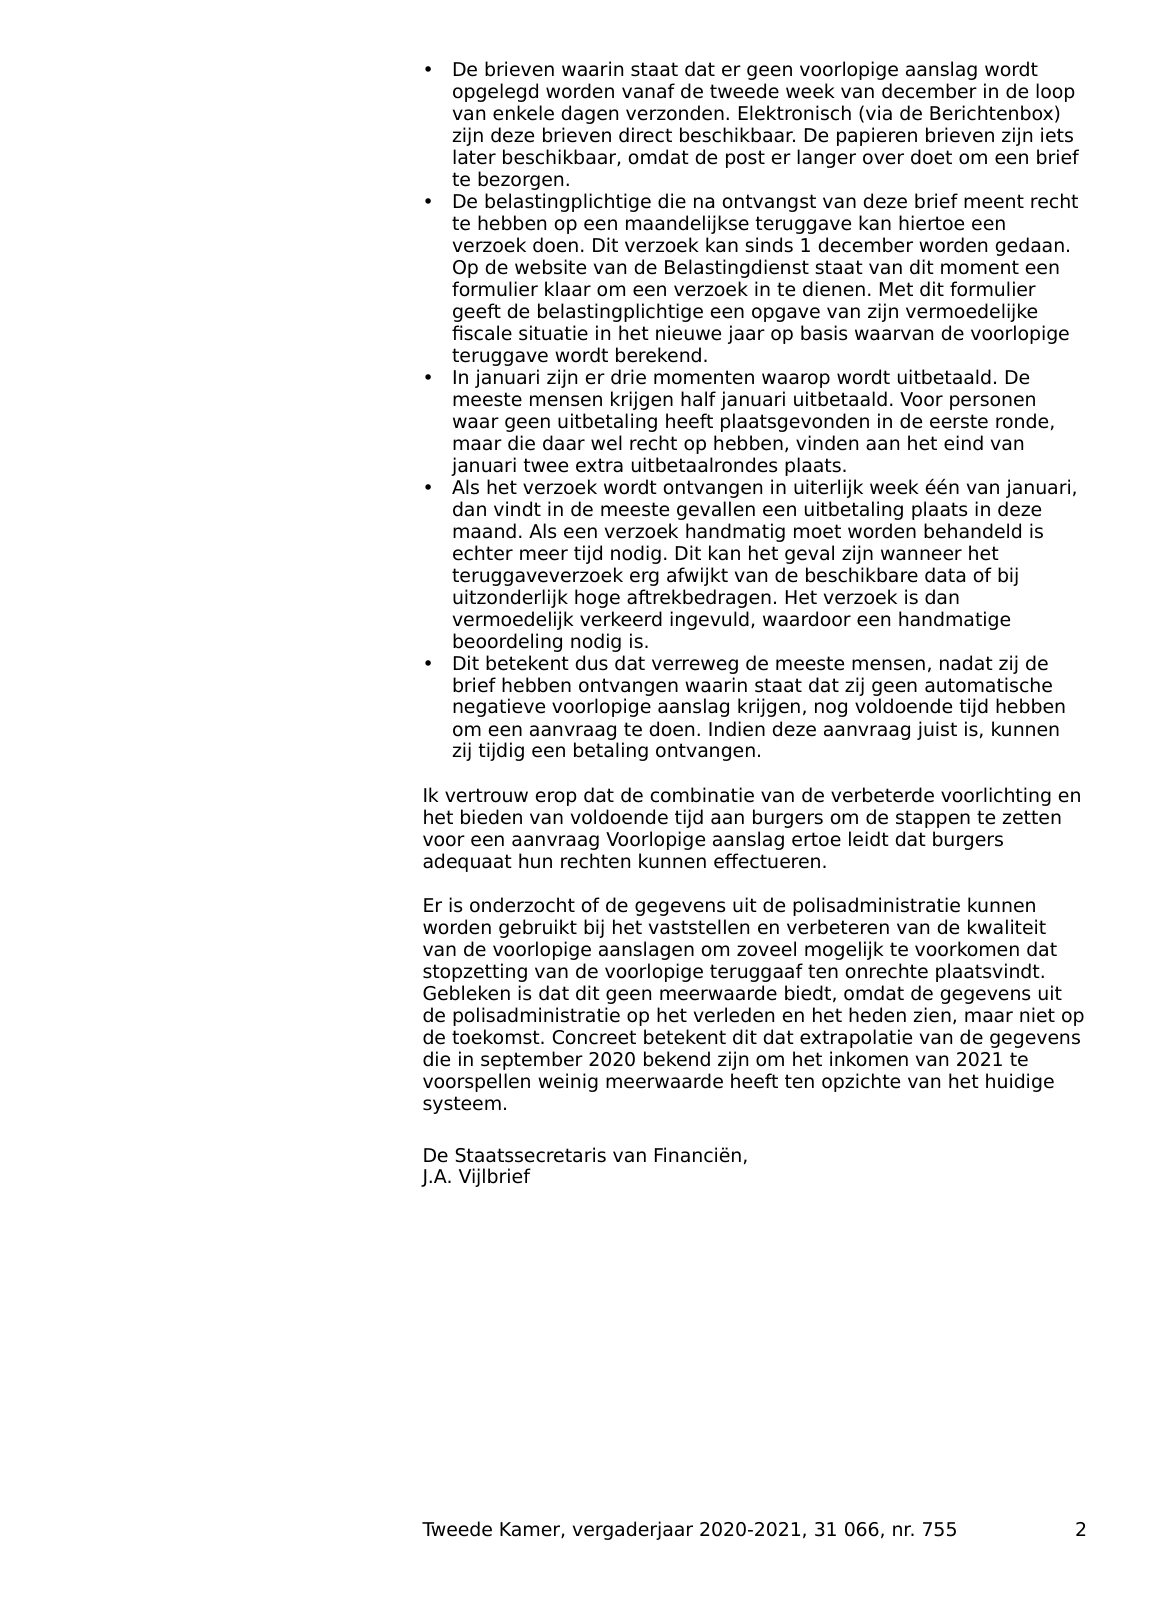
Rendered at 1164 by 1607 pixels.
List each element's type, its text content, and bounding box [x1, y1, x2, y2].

text • Als het verzoek wordt ontvangen in uiterlijk week één van januari, dan vindt in de meeste gevallen een uitbetaling plaats in deze maand. Als een verzoek handmatig moet worden behandeld is echter meer tijd nodig. Dit kan het geval zijn wanneer het teruggaveverzoek erg afwijkt van de beschikbare data of bij uitzonderlijk hoge aftrekbedragen. Het verzoek is dan vermoedelijk verkeerd ingevuld, waardoor een handmatige beoordeling nodig is. [422, 477, 1087, 652]
text • In januari zijn er drie momenten waarop wordt uitbetaald. De meeste mensen krijgen half januari uitbetaald. Voor personen waar geen uitbetaling heeft plaatsgevonden in de eerste ronde, maar die daar wel recht op hebben, vinden aan het eind van januari twee extra uitbetaalrondes plaats. [422, 367, 1087, 477]
text • De brieven waarin staat dat er geen voorlopige aanslag wordt opgelegd worden vanaf de tweede week van december in de loop van enkele dagen verzonden. Elektronisch (via de Berichtenbox) zijn deze brieven direct beschikbaar. De papieren brieven zijn iets later beschikbaar, omdat de post er langer over doet om een brief te bezorgen. [422, 59, 1087, 191]
text Er is onderzocht of de gegevens uit de polisadministratie kunnen worden gebruikt bij het vaststellen en verbeteren van de kwaliteit van de voorlopige aanslagen om zoveel mogelijk te voorkomen dat stopzetting van de voorlopige teruggaaf ten onrechte plaatsvindt. Gebleken is dat dit geen meerwaarde biedt, omdat de gegevens uit de polisadministratie op het verleden en het heden zien, maar niet op de toekomst. Concreet betekent dit dat extrapolatie van de gegevens die in september 2020 bekend zijn om het inkomen van 2021 te voorspellen weinig meerwaarde heeft ten opzichte van het huidige systeem. [422, 895, 1087, 1114]
text Ik vertrouw erop dat de combinatie van de verbeterde voorlichting en het bieden van voldoende tijd aan burgers om de stappen te zetten voor een aanvraag Voorlopige aanslag ertoe leidt dat burgers adequaat hun rechten kunnen effectueren. [422, 784, 1087, 872]
text De Staatssecretaris van Financiën, J.A. Vijlbrief [422, 1144, 1087, 1188]
text • De belastingplichtige die na ontvangst van deze brief meent recht te hebben op een maandelijkse teruggave kan hiertoe een verzoek doen. Dit verzoek kan sinds 1 december worden gedaan. Op de website van de Belastingdienst staat van dit moment een formulier klaar om een verzoek in te dienen. Met dit formulier geeft de belastingplichtige een opgave van zijn vermoedelijke fiscale situatie in het nieuwe jaar op basis waarvan de voorlopige teruggave wordt berekend. [422, 191, 1087, 367]
text • Dit betekent dus dat verreweg de meeste mensen, nadat zij de brief hebben ontvangen waarin staat dat zij geen automatische negatieve voorlopige aanslag krijgen, nog voldoende tijd hebben om een aanvraag te doen. Indien deze aanvraag juist is, kunnen zij tijdig een betaling ontvangen. [422, 652, 1087, 762]
